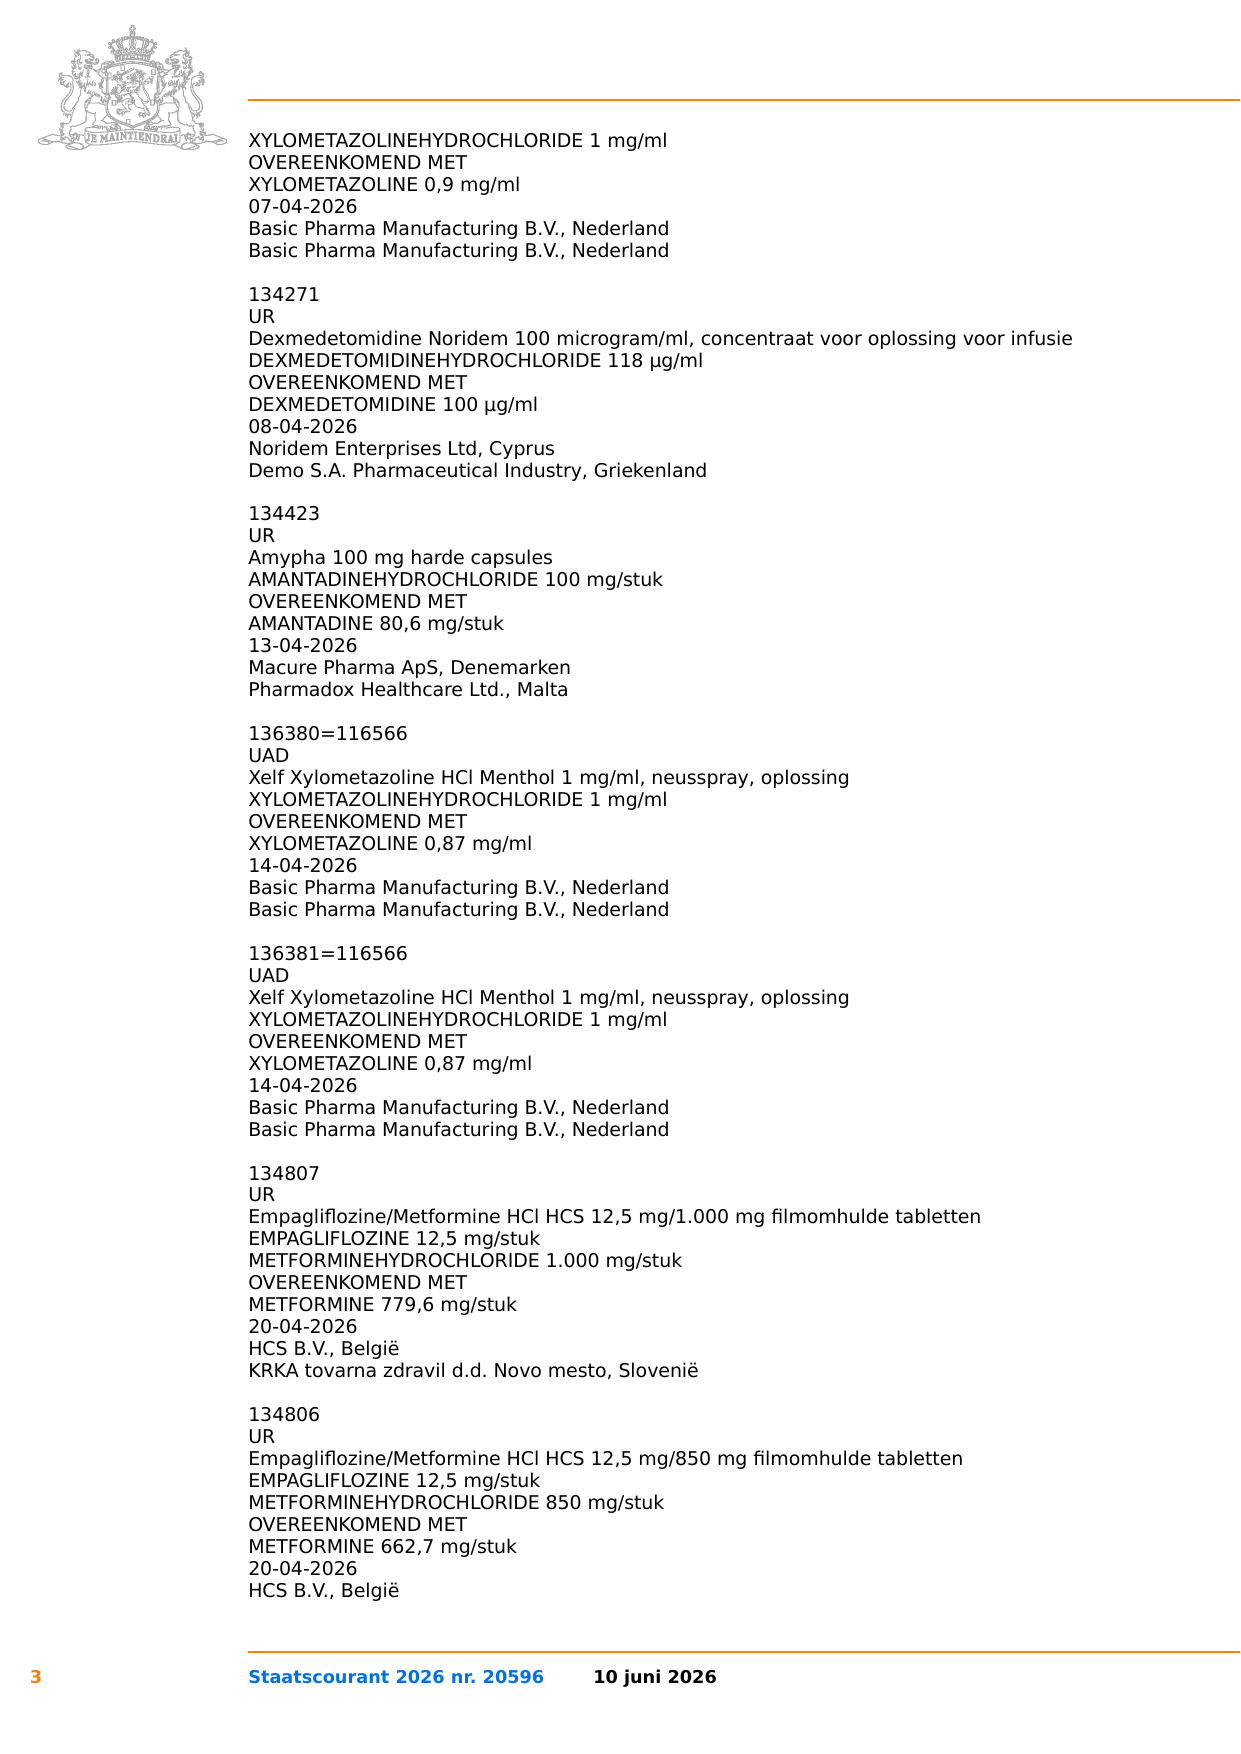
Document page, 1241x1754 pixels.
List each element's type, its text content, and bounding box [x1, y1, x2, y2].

text OVEREENKOMEND MET [248, 372, 1163, 393]
text Basic Pharma Manufacturing B.V., Nederland [248, 1097, 1163, 1118]
text EMPAGLIFLOZINE 12,5 mg/stuk [248, 1470, 1163, 1492]
text 08-04-2026 [248, 416, 1163, 437]
text OVEREENKOMEND MET [248, 591, 1163, 613]
text HCS B.V., België [248, 1580, 1163, 1602]
text Macure Pharma ApS, Denemarken [248, 657, 1163, 679]
text 14-04-2026 [248, 855, 1163, 877]
text OVEREENKOMEND MET [248, 1031, 1163, 1053]
text Noridem Enterprises Ltd, Cyprus [248, 437, 1163, 459]
text XYLOMETAZOLINE 0,87 mg/ml [248, 833, 1163, 855]
text UR [248, 1184, 1163, 1206]
text XYLOMETAZOLINEHYDROCHLORIDE 1 mg/ml [248, 130, 1163, 152]
text DEXMEDETOMIDINEHYDROCHLORIDE 118 µg/ml [248, 349, 1163, 372]
text Basic Pharma Manufacturing B.V., Nederland [248, 899, 1163, 921]
text DEXMEDETOMIDINE 100 µg/ml [248, 393, 1163, 416]
text 20-04-2026 [248, 1316, 1163, 1338]
text HCS B.V., België [248, 1338, 1163, 1360]
text UR [248, 306, 1163, 328]
text 13-04-2026 [248, 635, 1163, 657]
text METFORMINEHYDROCHLORIDE 1.000 mg/stuk [248, 1250, 1163, 1272]
text Xelf Xylometazoline HCl Menthol 1 mg/ml, neusspray, oplossing [248, 767, 1163, 789]
text OVEREENKOMEND MET [248, 1514, 1163, 1536]
text 134807 [248, 1162, 1163, 1184]
text Dexmedetomidine Noridem 100 microgram/ml, concentraat voor oplossing voor infusie [248, 328, 1163, 349]
text Basic Pharma Manufacturing B.V., Nederland [248, 218, 1163, 240]
text UR [248, 1426, 1163, 1448]
text Basic Pharma Manufacturing B.V., Nederland [248, 1118, 1163, 1141]
text 136380=116566 [248, 723, 1163, 745]
text METFORMINE 662,7 mg/stuk [248, 1536, 1163, 1558]
text Xelf Xylometazoline HCl Menthol 1 mg/ml, neusspray, oplossing [248, 987, 1163, 1009]
text AMANTADINE 80,6 mg/stuk [248, 613, 1163, 635]
picture [38, 25, 227, 150]
text OVEREENKOMEND MET [248, 811, 1163, 833]
text Empagliflozine/Metformine HCl HCS 12,5 mg/1.000 mg filmomhulde tabletten [248, 1206, 1163, 1228]
text Demo S.A. Pharmaceutical Industry, Griekenland [248, 459, 1163, 481]
text OVEREENKOMEND MET [248, 1272, 1163, 1294]
text XYLOMETAZOLINEHYDROCHLORIDE 1 mg/ml [248, 1009, 1163, 1031]
text 14-04-2026 [248, 1074, 1163, 1097]
text OVEREENKOMEND MET [248, 152, 1163, 174]
text Pharmadox Healthcare Ltd., Malta [248, 679, 1163, 701]
text 20-04-2026 [248, 1558, 1163, 1580]
text Basic Pharma Manufacturing B.V., Nederland [248, 877, 1163, 899]
text XYLOMETAZOLINEHYDROCHLORIDE 1 mg/ml [248, 789, 1163, 811]
text Empagliflozine/Metformine HCl HCS 12,5 mg/850 mg filmomhulde tabletten [248, 1448, 1163, 1470]
text METFORMINE 779,6 mg/stuk [248, 1294, 1163, 1316]
text 134806 [248, 1404, 1163, 1426]
text KRKA tovarna zdravil d.d. Novo mesto, Slovenië [248, 1360, 1163, 1382]
text EMPAGLIFLOZINE 12,5 mg/stuk [248, 1228, 1163, 1250]
text XYLOMETAZOLINE 0,9 mg/ml [248, 174, 1163, 196]
text 134271 [248, 284, 1163, 306]
text UAD [248, 965, 1163, 987]
text Basic Pharma Manufacturing B.V., Nederland [248, 240, 1163, 262]
text AMANTADINEHYDROCHLORIDE 100 mg/stuk [248, 569, 1163, 591]
text METFORMINEHYDROCHLORIDE 850 mg/stuk [248, 1492, 1163, 1514]
text 07-04-2026 [248, 196, 1163, 218]
text 136381=116566 [248, 943, 1163, 965]
text UAD [248, 745, 1163, 767]
text UR [248, 525, 1163, 547]
text Amypha 100 mg harde capsules [248, 547, 1163, 569]
text XYLOMETAZOLINE 0,87 mg/ml [248, 1053, 1163, 1074]
text 134423 [248, 503, 1163, 525]
